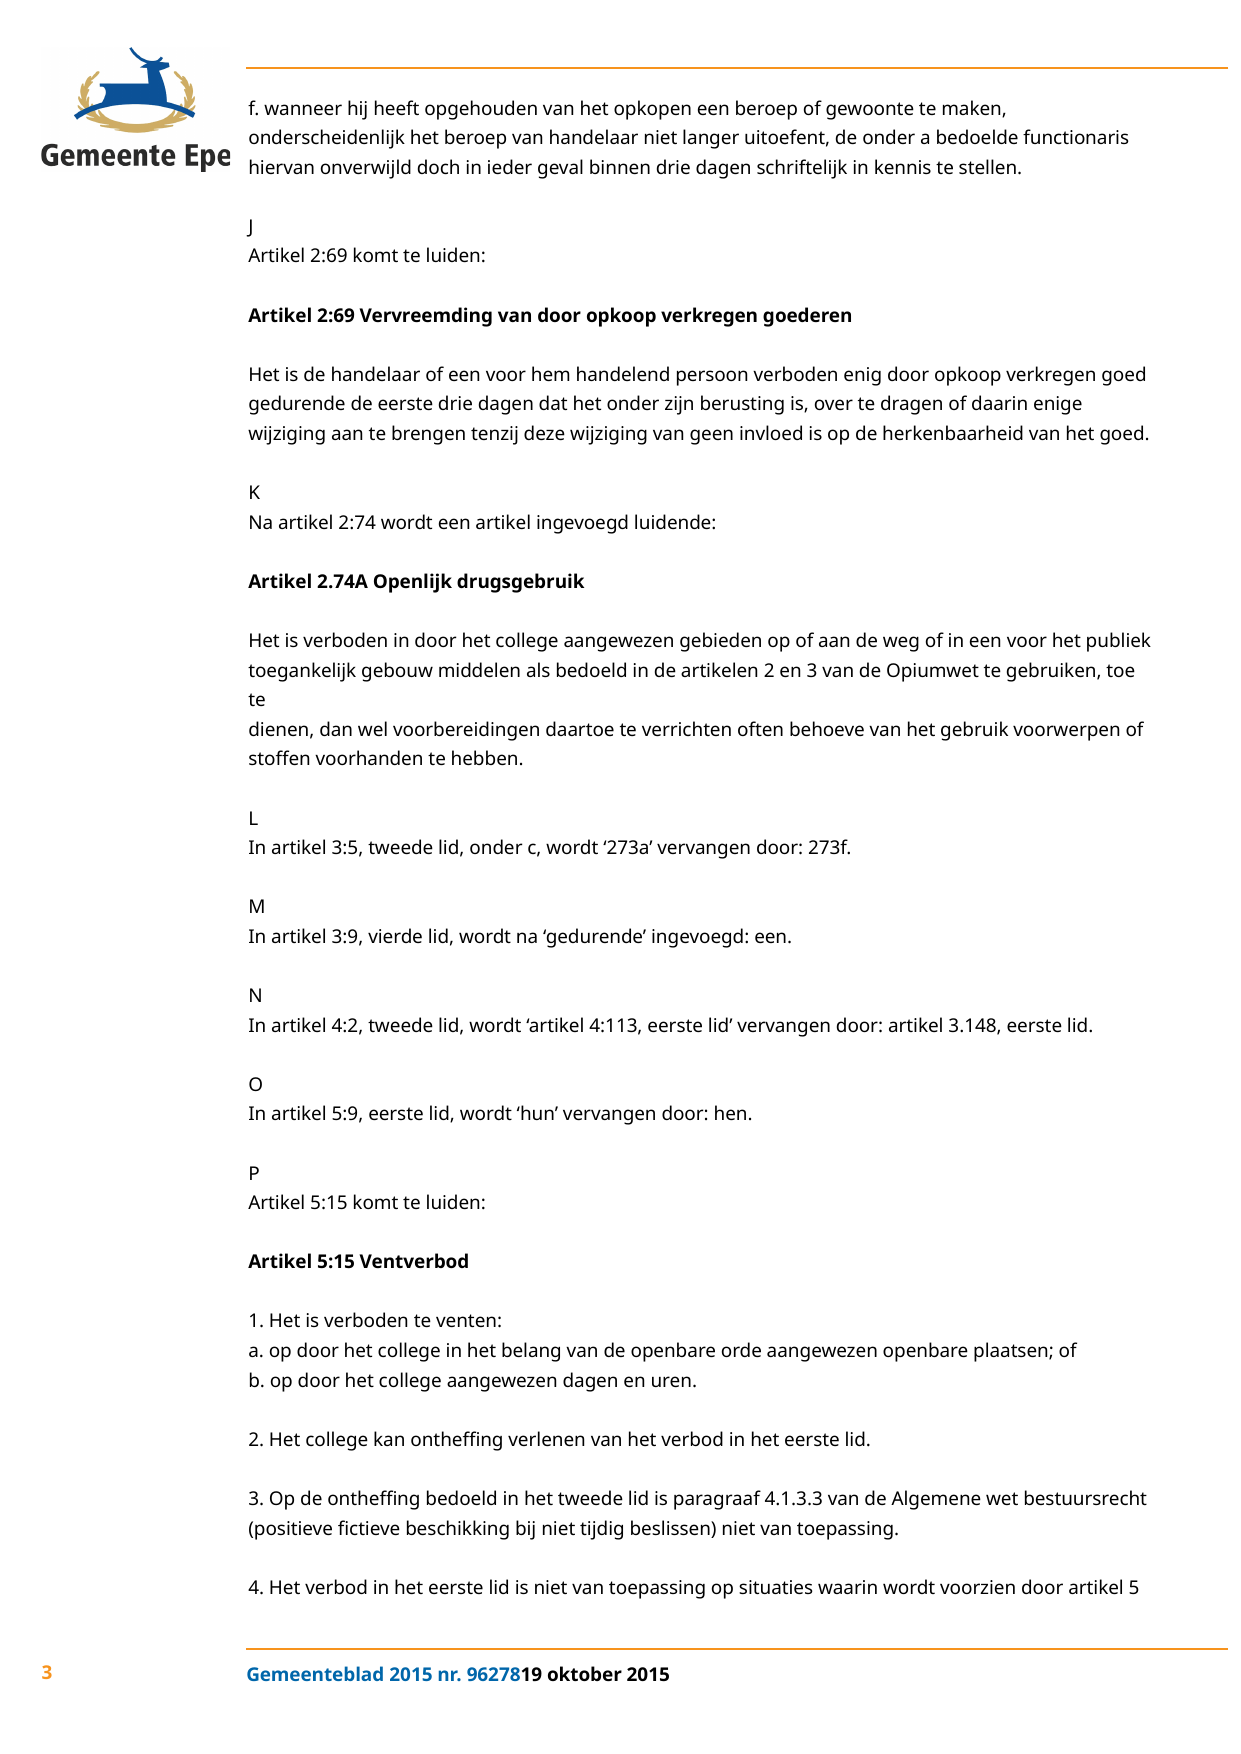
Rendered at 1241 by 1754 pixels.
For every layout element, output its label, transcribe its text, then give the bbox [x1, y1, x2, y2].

text In artikel 3:9, vierde lid, wordt na ‘gedurende’ ingevoegd: een. [248, 923, 1152, 949]
text N [248, 982, 1152, 1008]
text 1. Het is verboden te venten: [248, 1308, 1152, 1333]
text Artikel 5:15 komt te luiden: [248, 1189, 1152, 1215]
text Artikel 2:69 Vervreemding van door opkoop verkregen goederen [248, 302, 1152, 328]
text M [248, 893, 1152, 919]
text f. wanneer hij heeft opgehouden van het opkopen een beroep of gewoonte te maken, onderscheidenlijk het beroep van handelaar niet langer uitoefent, de onder a bedoelde functionaris hiervan onverwijld doch in ieder geval binnen drie dagen schriftelijk in kennis te stellen. [248, 95, 1152, 180]
text Artikel 2:69 komt te luiden: [248, 243, 1152, 268]
text dienen, dan wel voorbereidingen daartoe te verrichten often behoeve van het gebruik voorwerpen of [248, 716, 1152, 742]
text P [248, 1160, 1152, 1186]
text 3. Op de ontheffing bedoeld in het tweede lid is paragraaf 4.1.3.3 van de Algemene wet bestuursrecht (positieve fictieve beschikking bij niet tijdig beslissen) niet van toepassing. [248, 1485, 1152, 1541]
text Artikel 2.74A Openlijk drugsgebruik [248, 568, 1152, 594]
text K [248, 479, 1152, 505]
text Na artikel 2:74 wordt een artikel ingevoegd luidende: [248, 509, 1152, 535]
text a. op door het college in het belang van de openbare orde aangewezen openbare plaatsen; of [248, 1337, 1152, 1363]
text 2. Het college kan ontheffing verlenen van het verbod in het eerste lid. [248, 1426, 1152, 1452]
text Het is de handelaar of een voor hem handelend persoon verboden enig door opkoop verkregen goed gedurende de eerste drie dagen dat het onder zijn berusting is, over te dragen of daarin enige wijziging aan te brengen tenzij deze wijziging van geen invloed is op de herkenbaarheid van het goed. [248, 361, 1152, 446]
text L [248, 805, 1152, 831]
text b. op door het college aangewezen dagen en uren. [248, 1367, 1152, 1393]
text Het is verboden in door het college aangewezen gebieden op of aan de weg of in een voor het publiek [248, 627, 1152, 653]
text toegankelijk gebouw middelen als bedoeld in de artikelen 2 en 3 van de Opiumwet te gebruiken, toe te [248, 657, 1152, 712]
text O [248, 1071, 1152, 1097]
picture [41, 47, 231, 172]
text In artikel 4:2, tweede lid, wordt ‘artikel 4:113, eerste lid’ vervangen door: artikel 3.148, eerste lid. [248, 1012, 1152, 1038]
text In artikel 3:5, tweede lid, onder c, wordt ‘273a’ vervangen door: 273f. [248, 834, 1152, 860]
text In artikel 5:9, eerste lid, wordt ‘hun’ vervangen door: hen. [248, 1101, 1152, 1126]
text 4. Het verbod in het eerste lid is niet van toepassing op situaties waarin wordt voorzien door artikel 5 [248, 1574, 1152, 1600]
text J [248, 213, 1152, 239]
text stoffen voorhanden te hebben. [248, 746, 1152, 771]
text Artikel 5:15 Ventverbod [248, 1248, 1152, 1274]
